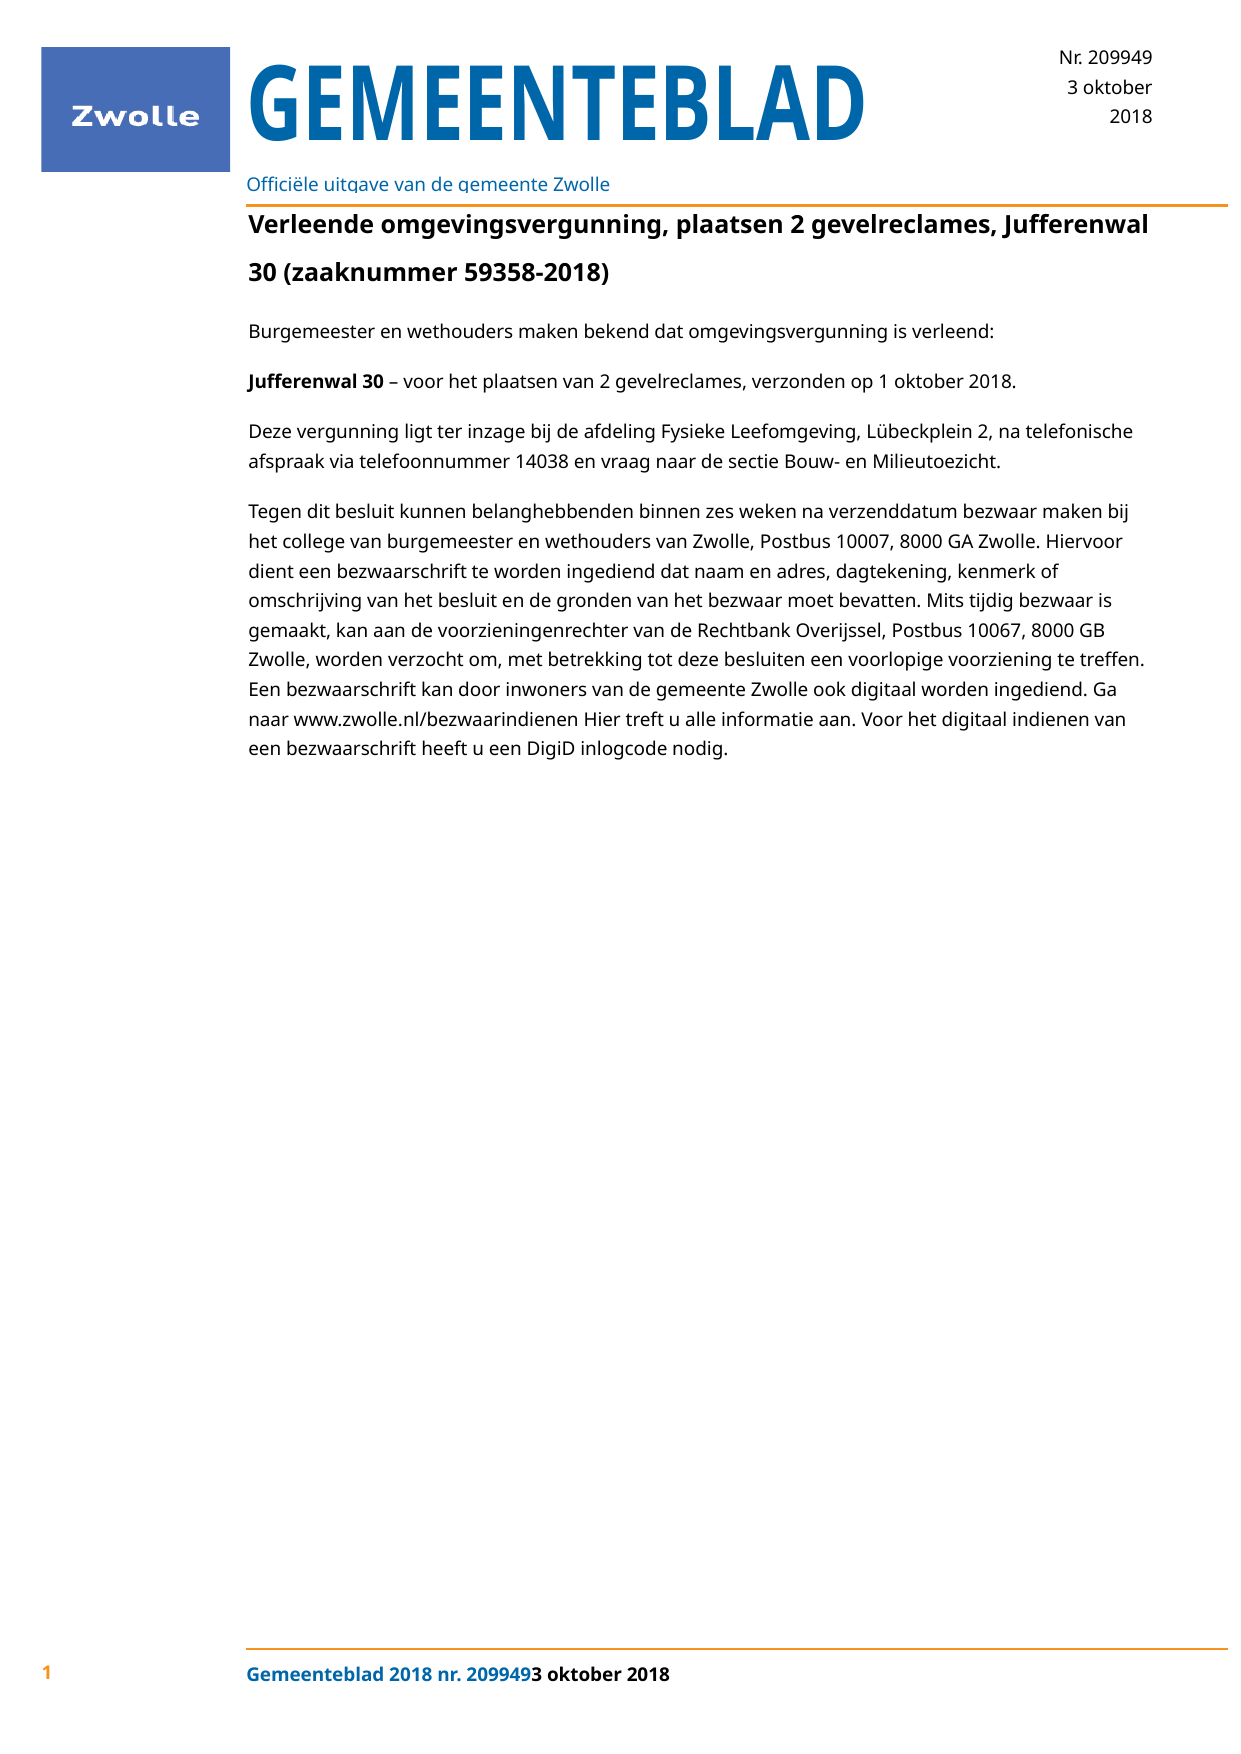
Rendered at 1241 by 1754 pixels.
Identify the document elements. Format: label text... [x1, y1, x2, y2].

text Tegen dit besluit kunnen belanghebbenden binnen zes weken na verzenddatum bezwaar maken bij het college van burgemeester en wethouders van Zwolle, Postbus 10007, 8000 GA Zwolle. Hiervoor dient een bezwaarschrift te worden ingediend dat naam en adres, dagtekening, kenmerk of omschrijving van het besluit en de gronden van het bezwaar moet bevatten. Mits tijdig bezwaar is gemaakt, kan aan de voorzieningenrechter van de Rechtbank Overijssel, Postbus 10067, 8000 GB Zwolle, worden verzocht om, met betrekking tot deze besluiten een voorlopige voorziening te treffen. Een bezwaarschrift kan door inwoners van de gemeente Zwolle ook digitaal worden ingediend. Ga naar www.zwolle.nl/bezwaarindienen Hier treft u alle informatie aan. Voor het digitaal indienen van een bezwaarschrift heeft u een DigiD inlogcode nodig. [248, 499, 1152, 761]
text Deze vergunning ligt ter inzage bij de afdeling Fysieke Leefomgeving, Lübeckplein 2, na telefonische afspraak via telefoonnummer 14038 en vraag naar de sectie Bouw- en Milieutoezicht. [248, 419, 1152, 474]
text Jufferenwal 30 – voor het plaatsen van 2 gevelreclames, verzonden op 1 oktober 2018. [248, 368, 1152, 394]
picture [41, 47, 231, 172]
text Verleende omgevingsvergunning, plaatsen 2 gevelreclames, Jufferenwal 30 (zaaknummer 59358-2018) [248, 207, 1152, 288]
text Burgemeester en wethouders maken bekend dat omgevingsvergunning is verleend: [248, 318, 1152, 344]
